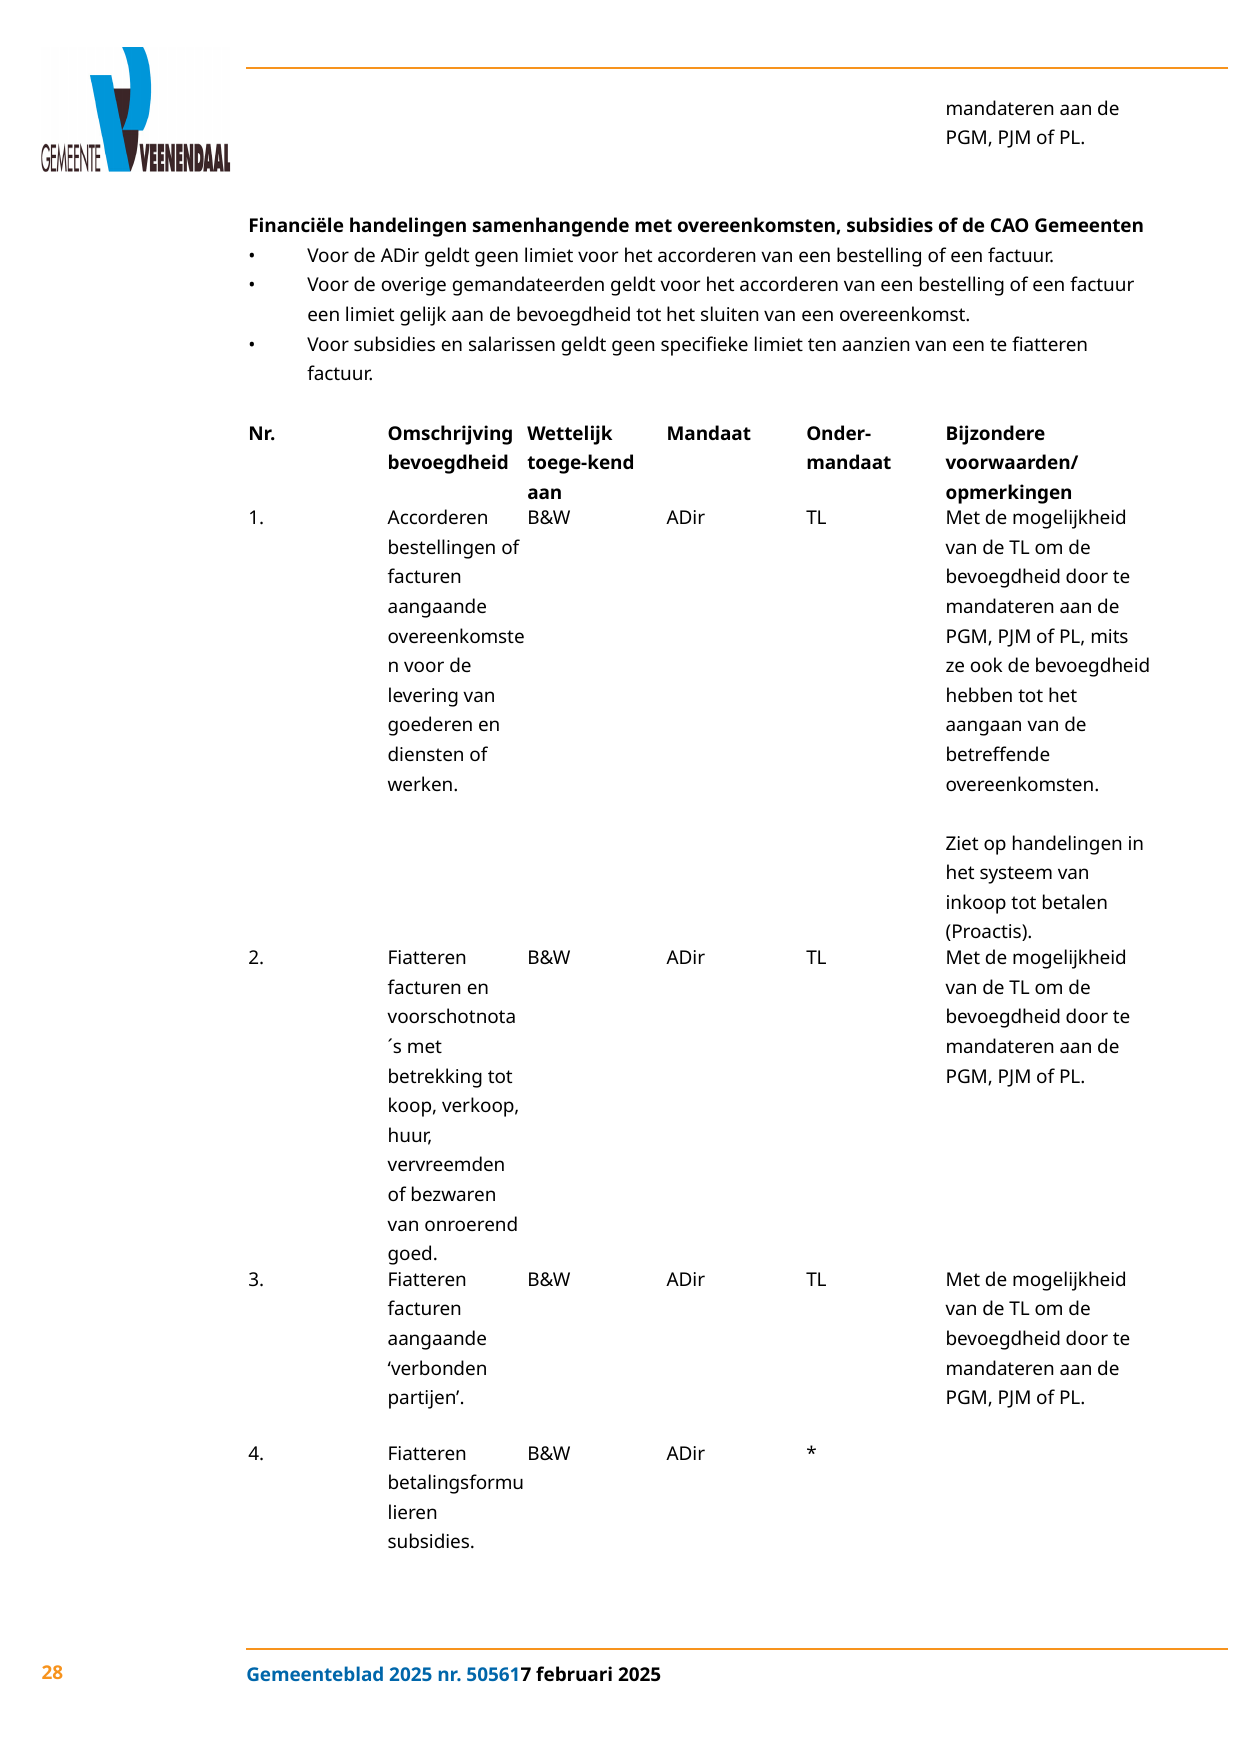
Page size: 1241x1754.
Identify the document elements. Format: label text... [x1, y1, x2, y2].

table_cell ADir [666, 1440, 806, 1554]
table_cell Fiatteren facturen en voorschotnota´s met betrekking tot koop, verkoop, huur, vervreemden of bezwaren van onroerend goed. [388, 945, 527, 1266]
table_cell [527, 95, 666, 180]
table_cell [806, 95, 945, 180]
table_cell ADir [666, 505, 806, 944]
table_cell Met de mogelijkheid van de TL om de bevoegdheid door te mandateren aan de PGM, PJM of PL. [945, 1266, 1152, 1440]
table_cell 1. [248, 505, 387, 944]
table_header Nr. [248, 420, 387, 504]
list Voor subsidies en salarissen geldt geen specifieke limiet ten aanzien van een te fiatteren factuur. [248, 331, 1152, 386]
table_header Wettelijk toege-kend aan [527, 420, 666, 504]
table_cell [388, 95, 527, 180]
table_cell Fiatteren betalingsformulieren subsidies. [388, 1440, 527, 1554]
table_cell B&W [527, 505, 666, 944]
table_cell [945, 1440, 1152, 1554]
table_cell Fiatteren facturen aangaande ‘verbonden partijen’. [388, 1266, 527, 1440]
table_header Mandaat [666, 420, 806, 504]
picture [123, 47, 231, 172]
table_header Omschrijving bevoegdheid [388, 420, 527, 504]
table_cell B&W [527, 945, 666, 1266]
table_cell Met de mogelijkheid van de TL om de bevoegdheid door te mandateren aan de PGM, PJM of PL. [945, 945, 1152, 1266]
table_header Onder-mandaat [806, 420, 945, 504]
list Voor de overige gemandateerden geldt voor het accorderen van een bestelling of een factuur een limiet gelijk aan de bevoegdheid tot het sluiten van een overeenkomst. [248, 272, 1152, 327]
picture [41, 47, 130, 172]
table_cell TL [806, 1266, 945, 1440]
table_cell Accorderen bestellingen of facturen aangaande overeenkomsten voor de levering van goederen en diensten of werken. [388, 505, 527, 944]
table_cell B&W [527, 1440, 666, 1554]
table_cell ADir [666, 945, 806, 1266]
table_cell TL [806, 505, 945, 944]
table_cell Met de mogelijkheid van de TL om de bevoegdheid door te mandateren aan de PGM, PJM of PL, mits ze ook de bevoegdheid hebben tot het aangaan van de betreffende overeenkomsten. Ziet op handelingen in het systeem van inkoop tot betalen (Proactis). [945, 505, 1152, 944]
table_cell TL [806, 945, 945, 1266]
text Financiële handelingen samenhangende met overeenkomsten, subsidies of de CAO Gemeenten [248, 212, 1152, 238]
table_cell ADir [666, 1266, 806, 1440]
table_cell [248, 95, 387, 180]
table_cell 2. [248, 945, 387, 1266]
table_header Bijzondere voorwaarden/ opmerkingen [945, 420, 1152, 504]
table_cell 4. [248, 1440, 387, 1554]
list Voor de ADir geldt geen limiet voor het accorderen van een bestelling of een factuur. [248, 242, 1152, 268]
table_cell B&W [527, 1266, 666, 1440]
table_cell * [806, 1440, 945, 1554]
table_cell mandateren aan de PGM, PJM of PL. [945, 95, 1152, 180]
table_cell [666, 95, 806, 180]
table_cell 3. [248, 1266, 387, 1440]
